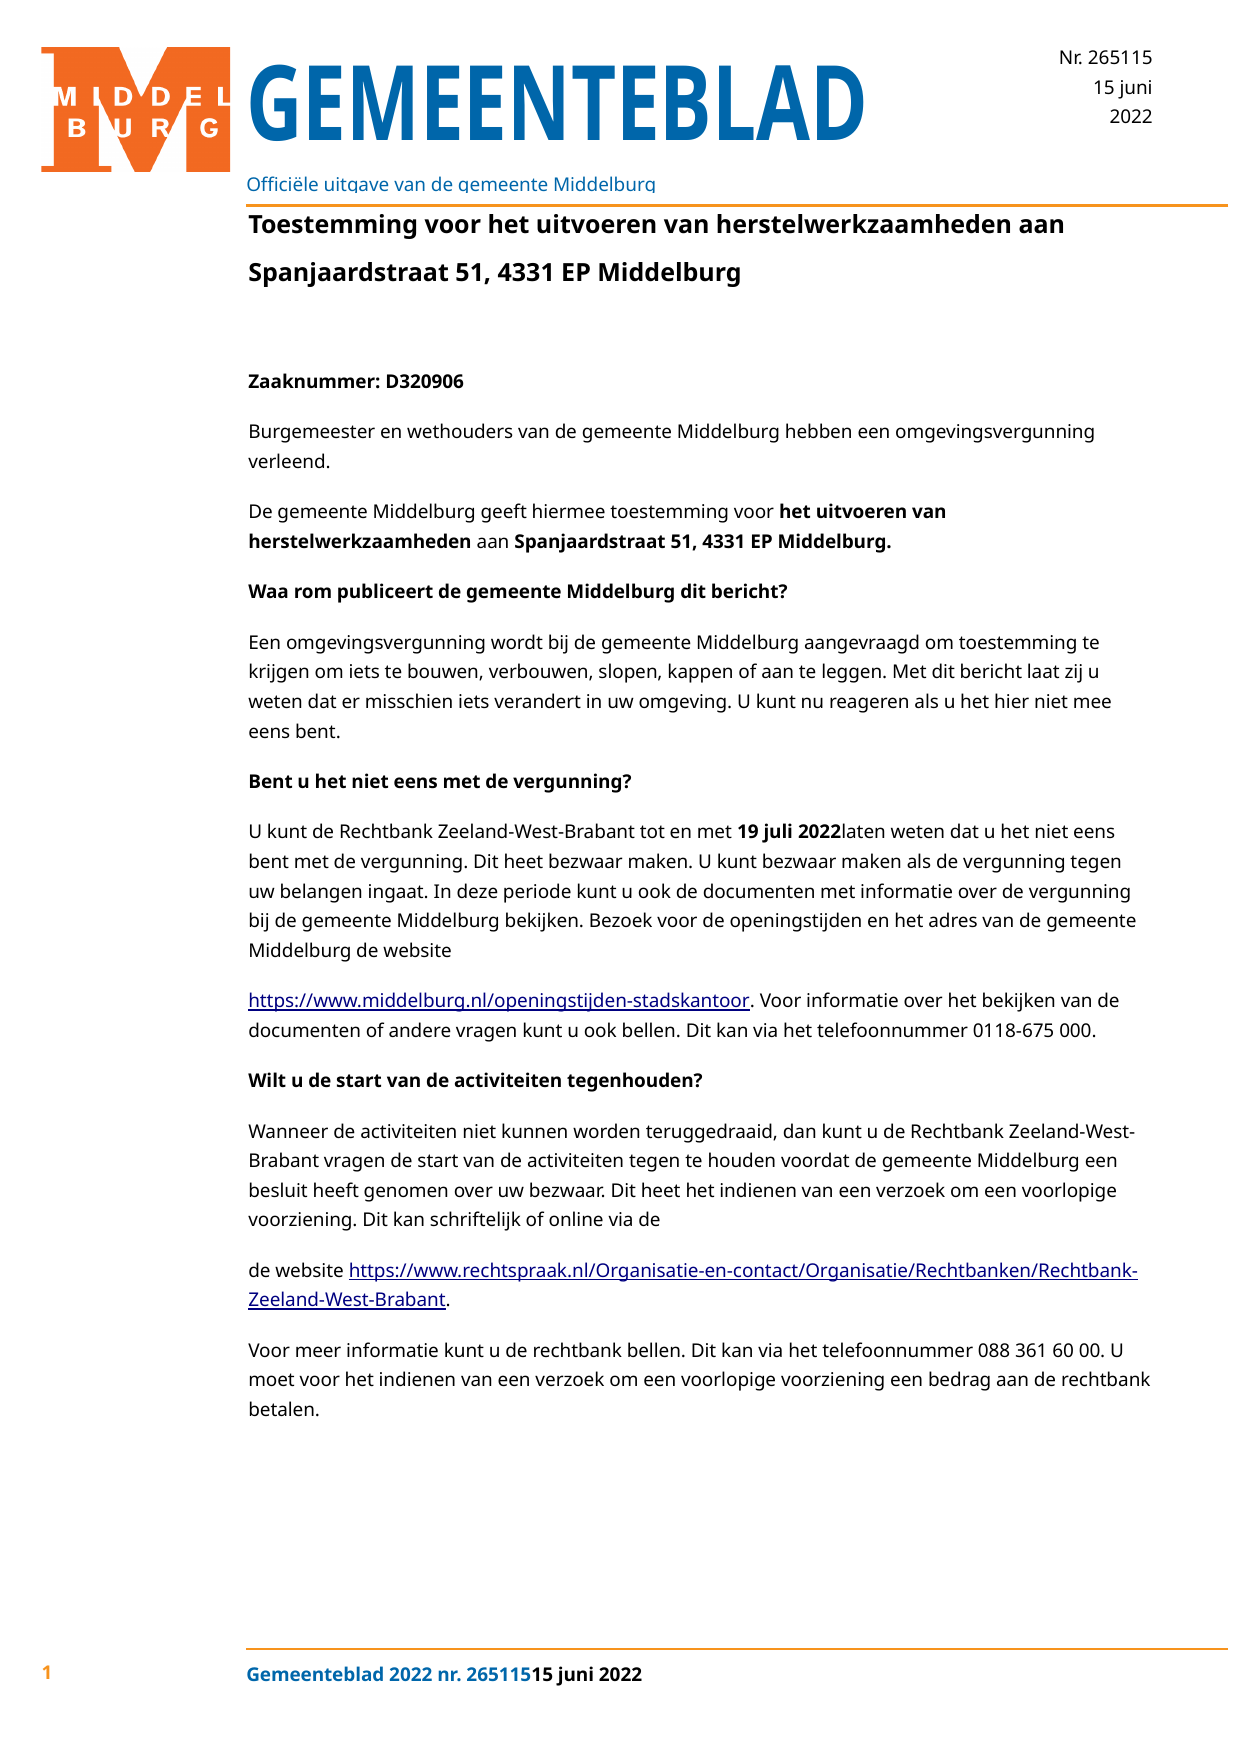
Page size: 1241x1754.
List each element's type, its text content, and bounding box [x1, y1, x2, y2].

text Toestemming voor het uitvoeren van herstelwerkzaamheden aan Spanjaardstraat 51, 4331 EP Middelburg [248, 207, 1152, 288]
text Wilt u de start van de activiteiten tegenhouden? [248, 1067, 1152, 1093]
text Bent u het niet eens met de vergunning? [248, 768, 1152, 794]
text De gemeente Middelburg geeft hiermee toestemming voor het uitvoeren van herstelwerkzaamheden aan Spanjaardstraat 51, 4331 EP Middelburg. [248, 499, 1152, 554]
text Waa rom publiceert de gemeente Middelburg dit bericht? [248, 579, 1152, 604]
text de website https://www.rechtspraak.nl/Organisatie-en-contact/Organisatie/Rechtbanken/Rechtbank-Zeeland-West-Brabant. [248, 1257, 1152, 1312]
text Een omgevingsvergunning wordt bij de gemeente Middelburg aangevraagd om toestemming te krijgen om iets te bouwen, verbouwen, slopen, kappen of aan te leggen. Met dit bericht laat zij u weten dat er misschien iets verandert in uw omgeving. U kunt nu reageren als u het hier niet mee eens bent. [248, 629, 1152, 744]
text Burgemeester en wethouders van de gemeente Middelburg hebben een omgevingsvergunning verleend. [248, 419, 1152, 474]
text Voor meer informatie kunt u de rechtbank bellen. Dit kan via het telefoonnummer 088 361 60 00. U moet voor het indienen van een verzoek om een voorlopige voorziening een bedrag aan de rechtbank betalen. [248, 1337, 1152, 1422]
text Zaaknummer: D320906 [248, 368, 1152, 394]
text Wanneer de activiteiten niet kunnen worden teruggedraaid, dan kunt u de Rechtbank Zeeland-West-Brabant vragen de start van de activiteiten tegen te houden voordat de gemeente Middelburg een besluit heeft genomen over uw bezwaar. Dit heet het indienen van een verzoek om een voorlopige voorziening. Dit kan schriftelijk of online via de [248, 1118, 1152, 1232]
picture [41, 47, 231, 172]
text U kunt de Rechtbank Zeeland-West-Brabant tot en met 19 juli 2022laten weten dat u het niet eens bent met de vergunning. Dit heet bezwaar maken. U kunt bezwaar maken als de vergunning tegen uw belangen ingaat. In deze periode kunt u ook de documenten met informatie over de vergunning bij de gemeente Middelburg bekijken. Bezoek voor de openingstijden en het adres van de gemeente Middelburg de website [248, 819, 1152, 963]
text https://www.middelburg.nl/openingstijden-stadskantoor. Voor informatie over het bekijken van de documenten of andere vragen kunt u ook bellen. Dit kan via het telefoonnummer 0118-675 000. [248, 987, 1152, 1043]
